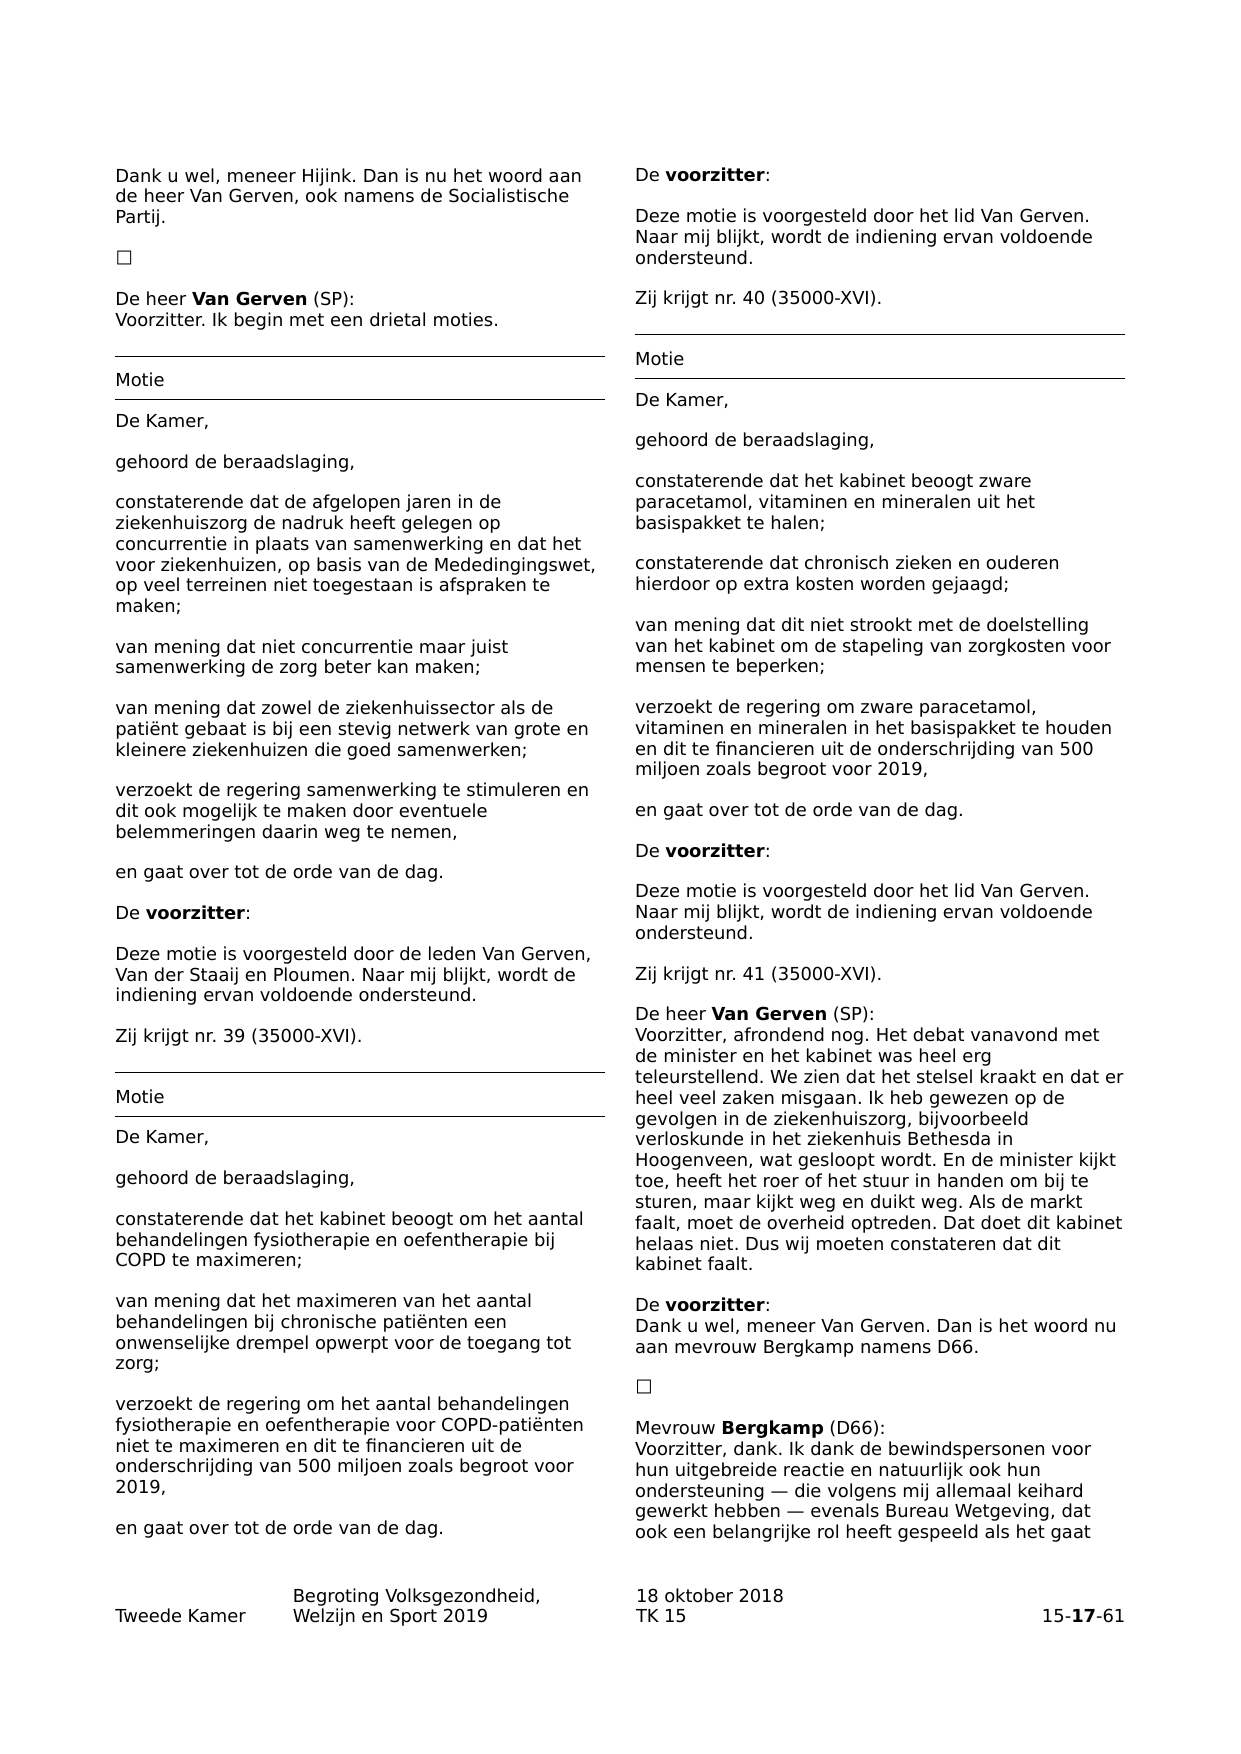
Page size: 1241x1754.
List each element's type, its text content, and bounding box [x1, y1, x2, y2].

text van mening dat niet concurrentie maar juist samenwerking de zorg beter kan maken; [115, 637, 605, 678]
text Motie [115, 1087, 605, 1107]
text Voorzitter, dank. Ik dank de bewindspersonen voor hun uitgebreide reactie en natuurlijk ook hun ondersteuning — die volgens mij allemaal keihard gewerkt hebben — evenals Bureau Wetgeving, dat ook een belangrijke rol heeft gespeeld als het gaat [635, 1439, 1125, 1543]
text De heer Van Gerven (SP): [635, 1004, 1125, 1025]
text van mening dat zowel de ziekenhuissector als de patiënt gebaat is bij een stevig netwerk van grote en kleinere ziekenhuizen die goed samenwerken; [115, 698, 605, 760]
text van mening dat dit niet strookt met de doelstelling van het kabinet om de stapeling van zorgkosten voor mensen te beperken; [635, 615, 1125, 677]
text ⬜ [115, 248, 605, 268]
text Dank u wel, meneer Van Gerven. Dan is het woord nu aan mevrouw Bergkamp namens D66. [635, 1316, 1125, 1357]
text Deze motie is voorgesteld door de leden Van Gerven, Van der Staaij en Ploumen. Naar mij blijkt, wordt de indiening ervan voldoende ondersteund. [115, 944, 605, 1006]
text en gaat over tot de orde van de dag. [115, 1518, 605, 1538]
text constaterende dat het kabinet beoogt om het aantal behandelingen fysiotherapie en oefentherapie bij COPD te maximeren; [115, 1209, 605, 1271]
text verzoekt de regering samenwerking te stimuleren en dit ook mogelijk te maken door eventuele belemmeringen daarin weg te nemen, [115, 780, 605, 842]
text Motie [115, 370, 605, 391]
text De voorzitter: [635, 1295, 1125, 1316]
text ⬜ [635, 1377, 1125, 1398]
text De Kamer, [115, 411, 605, 431]
text Zij krijgt nr. 39 (35000-XVI). [115, 1026, 605, 1047]
text Zij krijgt nr. 40 (35000-XVI). [635, 288, 1125, 309]
text constaterende dat de afgelopen jaren in de ziekenhuiszorg de nadruk heeft gelegen op concurrentie in plaats van samenwerking en dat het voor ziekenhuizen, op basis van de Mededingingswet, op veel terreinen niet toegestaan is afspraken te maken; [115, 492, 605, 617]
text De voorzitter: [115, 903, 605, 924]
text gehoord de beraadslaging, [635, 430, 1125, 451]
text De voorzitter: [635, 165, 1125, 186]
text Mevrouw Bergkamp (D66): [635, 1418, 1125, 1439]
text gehoord de beraadslaging, [115, 1168, 605, 1189]
text Voorzitter, afrondend nog. Het debat vanavond met de minister en het kabinet was heel erg teleurstellend. We zien dat het stelsel kraakt en dat er heel veel zaken misgaan. Ik heb gewezen op de gevolgen in de ziekenhuiszorg, bijvoorbeeld verloskunde in het ziekenhuis Bethesda in Hoogenveen, wat gesloopt wordt. En de minister kijkt toe, heeft het roer of het stuur in handen om bij te sturen, maar kijkt weg en duikt weg. Als de markt faalt, moet de overheid optreden. Dat doet dit kabinet helaas niet. Dus wij moeten constateren dat dit kabinet faalt. [635, 1025, 1125, 1275]
text De heer Van Gerven (SP): [115, 288, 605, 309]
text Voorzitter. Ik begin met een drietal moties. [115, 309, 605, 330]
text De Kamer, [115, 1127, 605, 1148]
text Zij krijgt nr. 41 (35000-XVI). [635, 963, 1125, 984]
text Deze motie is voorgesteld door het lid Van Gerven. Naar mij blijkt, wordt de indiening ervan voldoende ondersteund. [635, 206, 1125, 268]
text Motie [635, 349, 1125, 369]
text gehoord de beraadslaging, [115, 451, 605, 472]
text Dank u wel, meneer Hijink. Dan is nu het woord aan de heer Van Gerven, ook namens de Socialistische Partij. [115, 165, 605, 228]
text verzoekt de regering om het aantal behandelingen fysiotherapie en oefentherapie voor COPD-patiënten niet te maximeren en dit te financieren uit de onderschrijding van 500 miljoen zoals begroot voor 2019, [115, 1394, 605, 1498]
text De Kamer, [635, 389, 1125, 410]
text constaterende dat het kabinet beoogt zware paracetamol, vitaminen en mineralen uit het basispakket te halen; [635, 471, 1125, 533]
text constaterende dat chronisch zieken en ouderen hierdoor op extra kosten worden gejaagd; [635, 553, 1125, 595]
text en gaat over tot de orde van de dag. [635, 800, 1125, 821]
text Deze motie is voorgesteld door het lid Van Gerven. Naar mij blijkt, wordt de indiening ervan voldoende ondersteund. [635, 881, 1125, 943]
text verzoekt de regering om zware paracetamol, vitaminen en mineralen in het basispakket te houden en dit te financieren uit de onderschrijding van 500 miljoen zoals begroot voor 2019, [635, 697, 1125, 780]
text en gaat over tot de orde van de dag. [115, 862, 605, 883]
text De voorzitter: [635, 841, 1125, 861]
text van mening dat het maximeren van het aantal behandelingen bij chronische patiënten een onwenselijke drempel opwerpt voor de toegang tot zorg; [115, 1291, 605, 1374]
